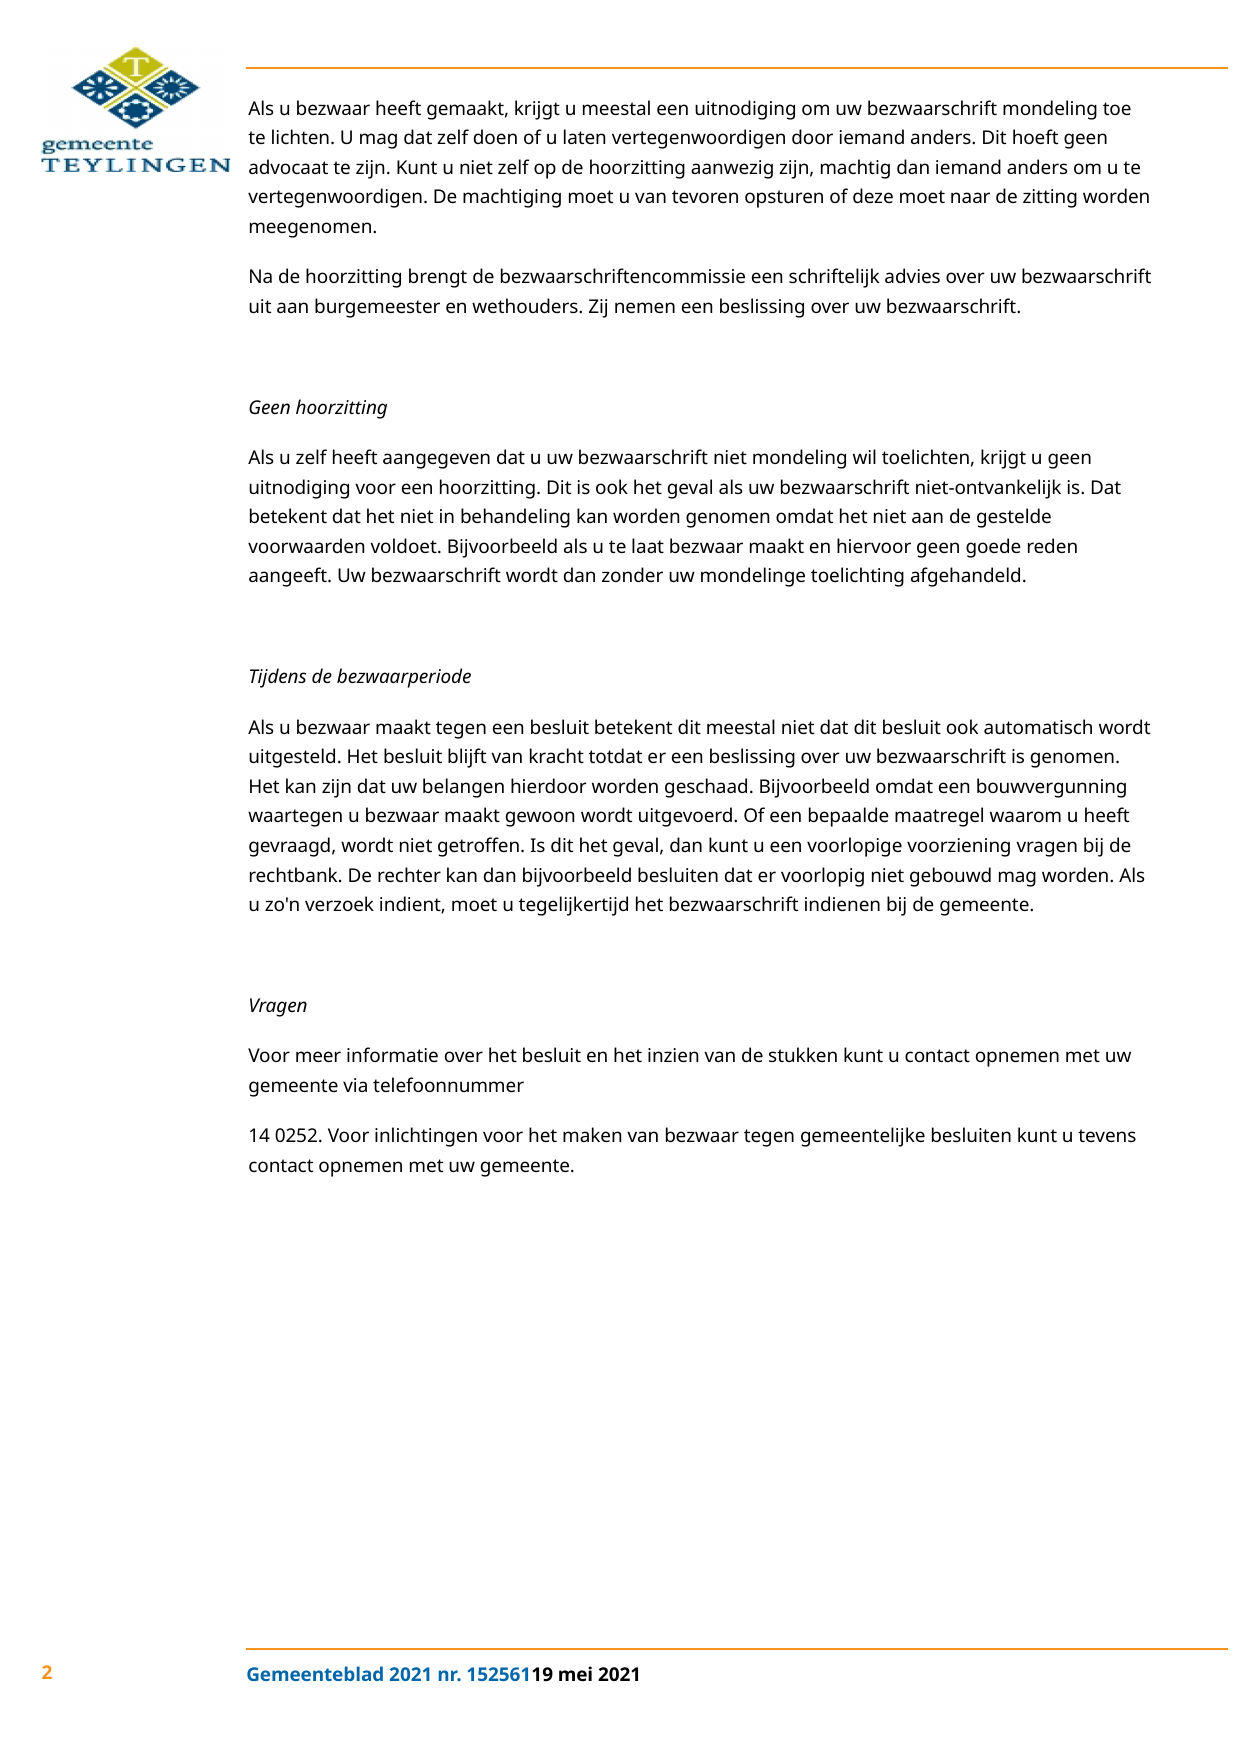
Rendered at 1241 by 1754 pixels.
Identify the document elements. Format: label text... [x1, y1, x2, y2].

text Tijdens de bezwaarperiode [248, 663, 1152, 689]
text Vragen [248, 992, 1152, 1018]
text Als u bezwaar maakt tegen een besluit betekent dit meestal niet dat dit besluit ook automatisch wordt uitgesteld. Het besluit blijft van kracht totdat er een beslissing over uw bezwaarschrift is genomen. Het kan zijn dat uw belangen hierdoor worden geschaad. Bijvoorbeeld omdat een bouwvergunning waartegen u bezwaar maakt gewoon wordt uitgevoerd. Of een bepaalde maatregel waarom u heeft gevraagd, wordt niet getroffen. Is dit het geval, dan kunt u een voorlopige voorziening vragen bij de rechtbank. De rechter kan dan bijvoorbeeld besluiten dat er voorlopig niet gebouwd mag worden. Als u zo'n verzoek indient, moet u tegelijkertijd het bezwaarschrift indienen bij de gemeente. [248, 714, 1152, 917]
text Als u bezwaar heeft gemaakt, krijgt u meestal een uitnodiging om uw bezwaarschrift mondeling toe te lichten. U mag dat zelf doen of u laten vertegenwoordigen door iemand anders. Dit hoeft geen advocaat te zijn. Kunt u niet zelf op de hoorzitting aanwezig zijn, machtig dan iemand anders om u te vertegenwoordigen. De machtiging moet u van tevoren opsturen of deze moet naar de zitting worden meegenomen. [248, 95, 1152, 239]
text 14 0252. Voor inlichtingen voor het maken van bezwaar tegen gemeentelijke besluiten kunt u tevens contact opnemen met uw gemeente. [248, 1123, 1152, 1178]
text Als u zelf heeft aangegeven dat u uw bezwaarschrift niet mondeling wil toelichten, krijgt u geen uitnodiging voor een hoorzitting. Dit is ook het geval als uw bezwaarschrift niet-ontvankelijk is. Dat betekent dat het niet in behandeling kan worden genomen omdat het niet aan de gestelde voorwaarden voldoet. Bijvoorbeeld als u te laat bezwaar maakt en hiervoor geen goede reden aangeeft. Uw bezwaarschrift wordt dan zonder uw mondelinge toelichting afgehandeld. [248, 444, 1152, 588]
picture [41, 47, 231, 172]
text Geen hoorzitting [248, 394, 1152, 420]
text Voor meer informatie over het besluit en het inzien van de stukken kunt u contact opnemen met uw gemeente via telefoonnummer [248, 1043, 1152, 1098]
text Na de hoorzitting brengt de bezwaarschriftencommissie een schriftelijk advies over uw bezwaarschrift uit aan burgemeester en wethouders. Zij nemen een beslissing over uw bezwaarschrift. [248, 263, 1152, 319]
